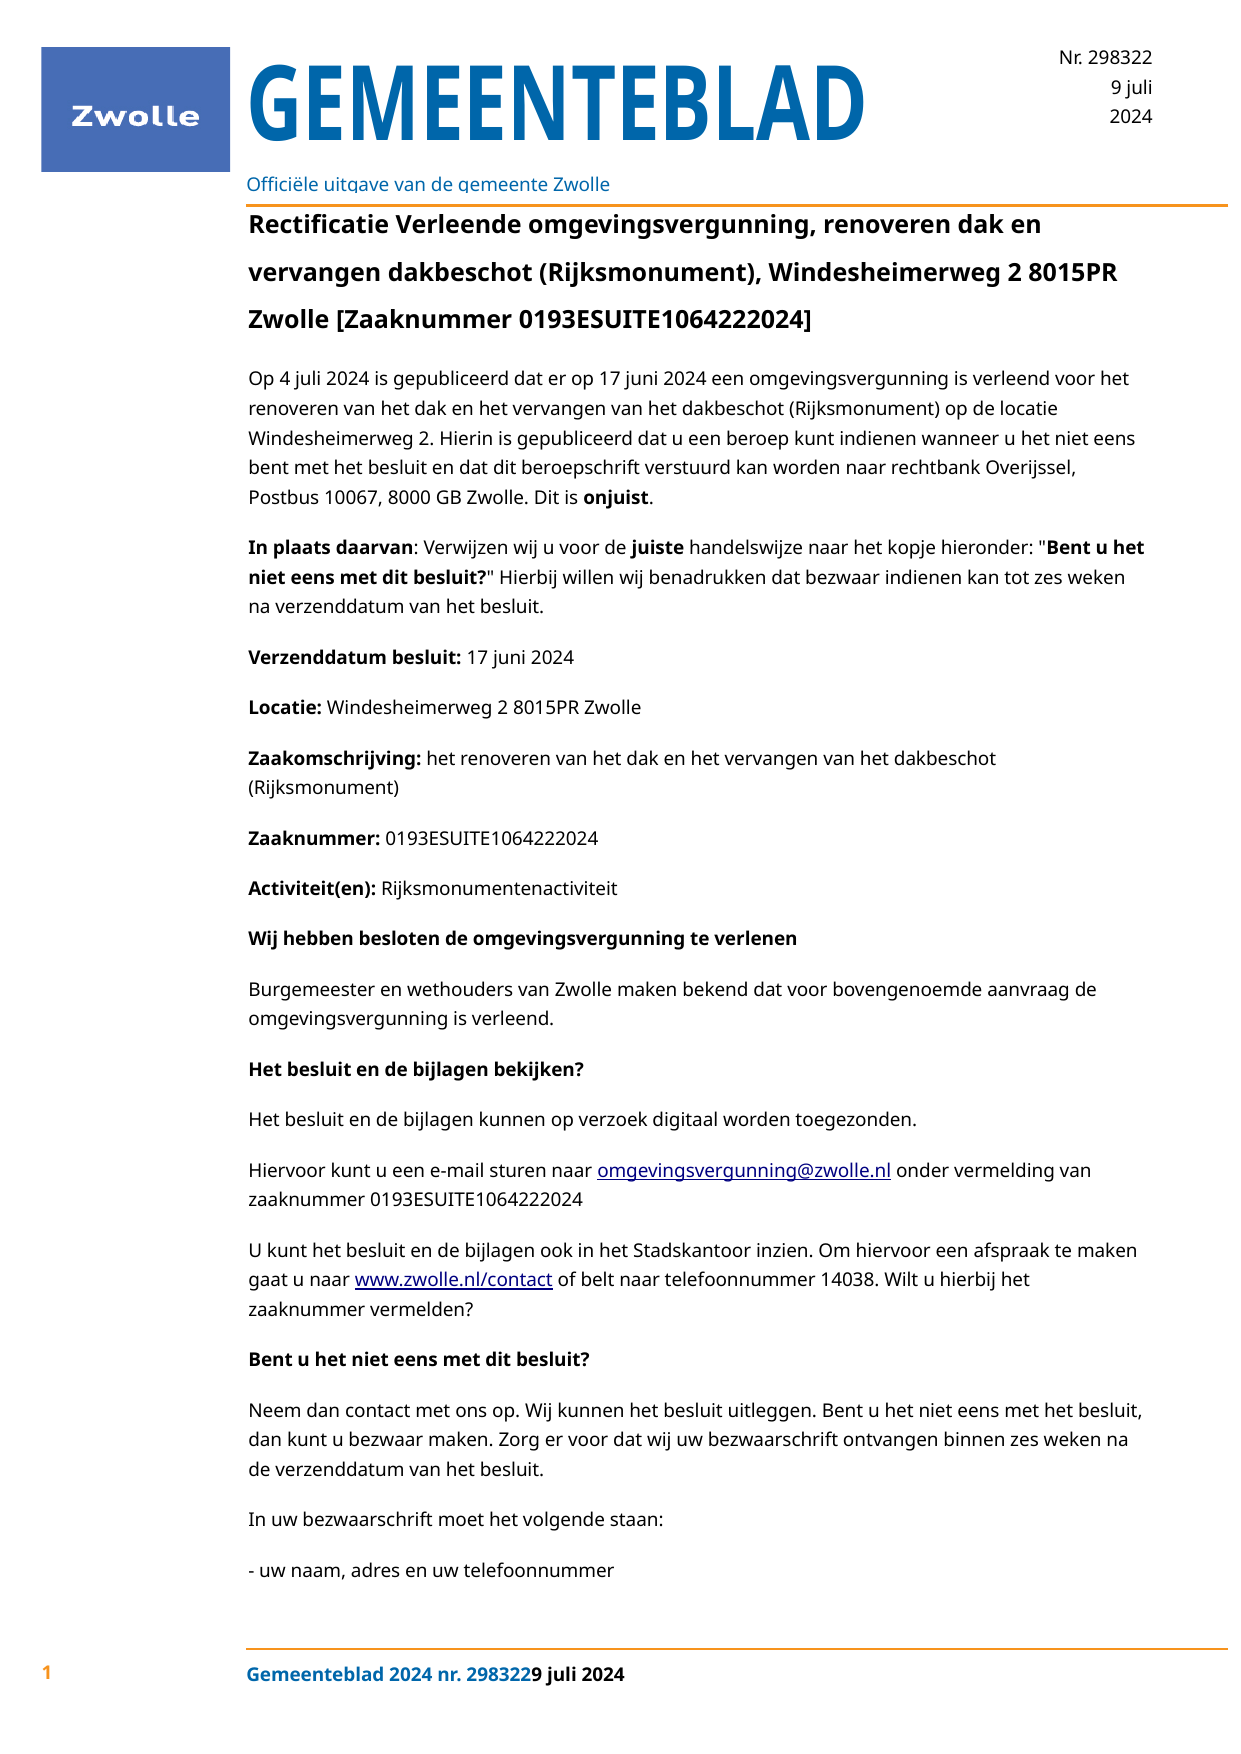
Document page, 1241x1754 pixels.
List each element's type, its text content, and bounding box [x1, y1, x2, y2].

text Burgemeester en wethouders van Zwolle maken bekend dat voor bovengenoemde aanvraag de omgevingsvergunning is verleend. [248, 976, 1152, 1031]
text Wij hebben besloten de omgevingsvergunning te verlenen [248, 926, 1152, 951]
text U kunt het besluit en de bijlagen ook in het Stadskantoor inzien. Om hiervoor een afspraak te maken gaat u naar www.zwolle.nl/contact of belt naar telefoonnummer 14038. Wilt u hierbij het zaaknummer vermelden? [248, 1237, 1152, 1322]
text Zaakomschrijving: het renoveren van het dak en het vervangen van het dakbeschot (Rijksmonument) [248, 745, 1152, 800]
text Locatie: Windesheimerweg 2 8015PR Zwolle [248, 694, 1152, 720]
text Hiervoor kunt u een e-mail sturen naar omgevingsvergunning@zwolle.nl onder vermelding van zaaknummer 0193ESUITE1064222024 [248, 1157, 1152, 1212]
text - uw naam, adres en uw telefoonnummer [248, 1557, 1152, 1582]
text Bent u het niet eens met dit besluit? [248, 1346, 1152, 1372]
picture [41, 47, 231, 172]
text In plaats daarvan: Verwijzen wij u voor de juiste handelswijze naar het kopje hieronder: "Bent u het niet eens met dit besluit?" Hierbij willen wij benadrukken dat bezwaar indienen kan tot zes weken na verzenddatum van het besluit. [248, 534, 1152, 619]
text Activiteit(en): Rijksmonumentenactiviteit [248, 875, 1152, 901]
text Verzenddatum besluit: 17 juni 2024 [248, 644, 1152, 669]
text Het besluit en de bijlagen kunnen op verzoek digitaal worden toegezonden. [248, 1106, 1152, 1132]
text Het besluit en de bijlagen bekijken? [248, 1056, 1152, 1082]
text Zaaknummer: 0193ESUITE1064222024 [248, 825, 1152, 850]
text In uw bezwaarschrift moet het volgende staan: [248, 1506, 1152, 1532]
text Neem dan contact met ons op. Wij kunnen het besluit uitleggen. Bent u het niet eens met het besluit, dan kunt u bezwaar maken. Zorg er voor dat wij uw bezwaarschrift ontvangen binnen zes weken na de verzenddatum van het besluit. [248, 1397, 1152, 1482]
text Rectificatie Verleende omgevingsvergunning, renoveren dak en vervangen dakbeschot (Rijksmonument), Windesheimerweg 2 8015PR Zwolle [Zaaknummer 0193ESUITE1064222024] [248, 207, 1152, 336]
text Op 4 juli 2024 is gepubliceerd dat er op 17 juni 2024 een omgevingsvergunning is verleend voor het renoveren van het dak en het vervangen van het dakbeschot (Rijksmonument) op de locatie Windesheimerweg 2. Hierin is gepubliceerd dat u een beroep kunt indienen wanneer u het niet eens bent met het besluit en dat dit beroepschrift verstuurd kan worden naar rechtbank Overijssel, Postbus 10067, 8000 GB Zwolle. Dit is onjuist. [248, 366, 1152, 509]
